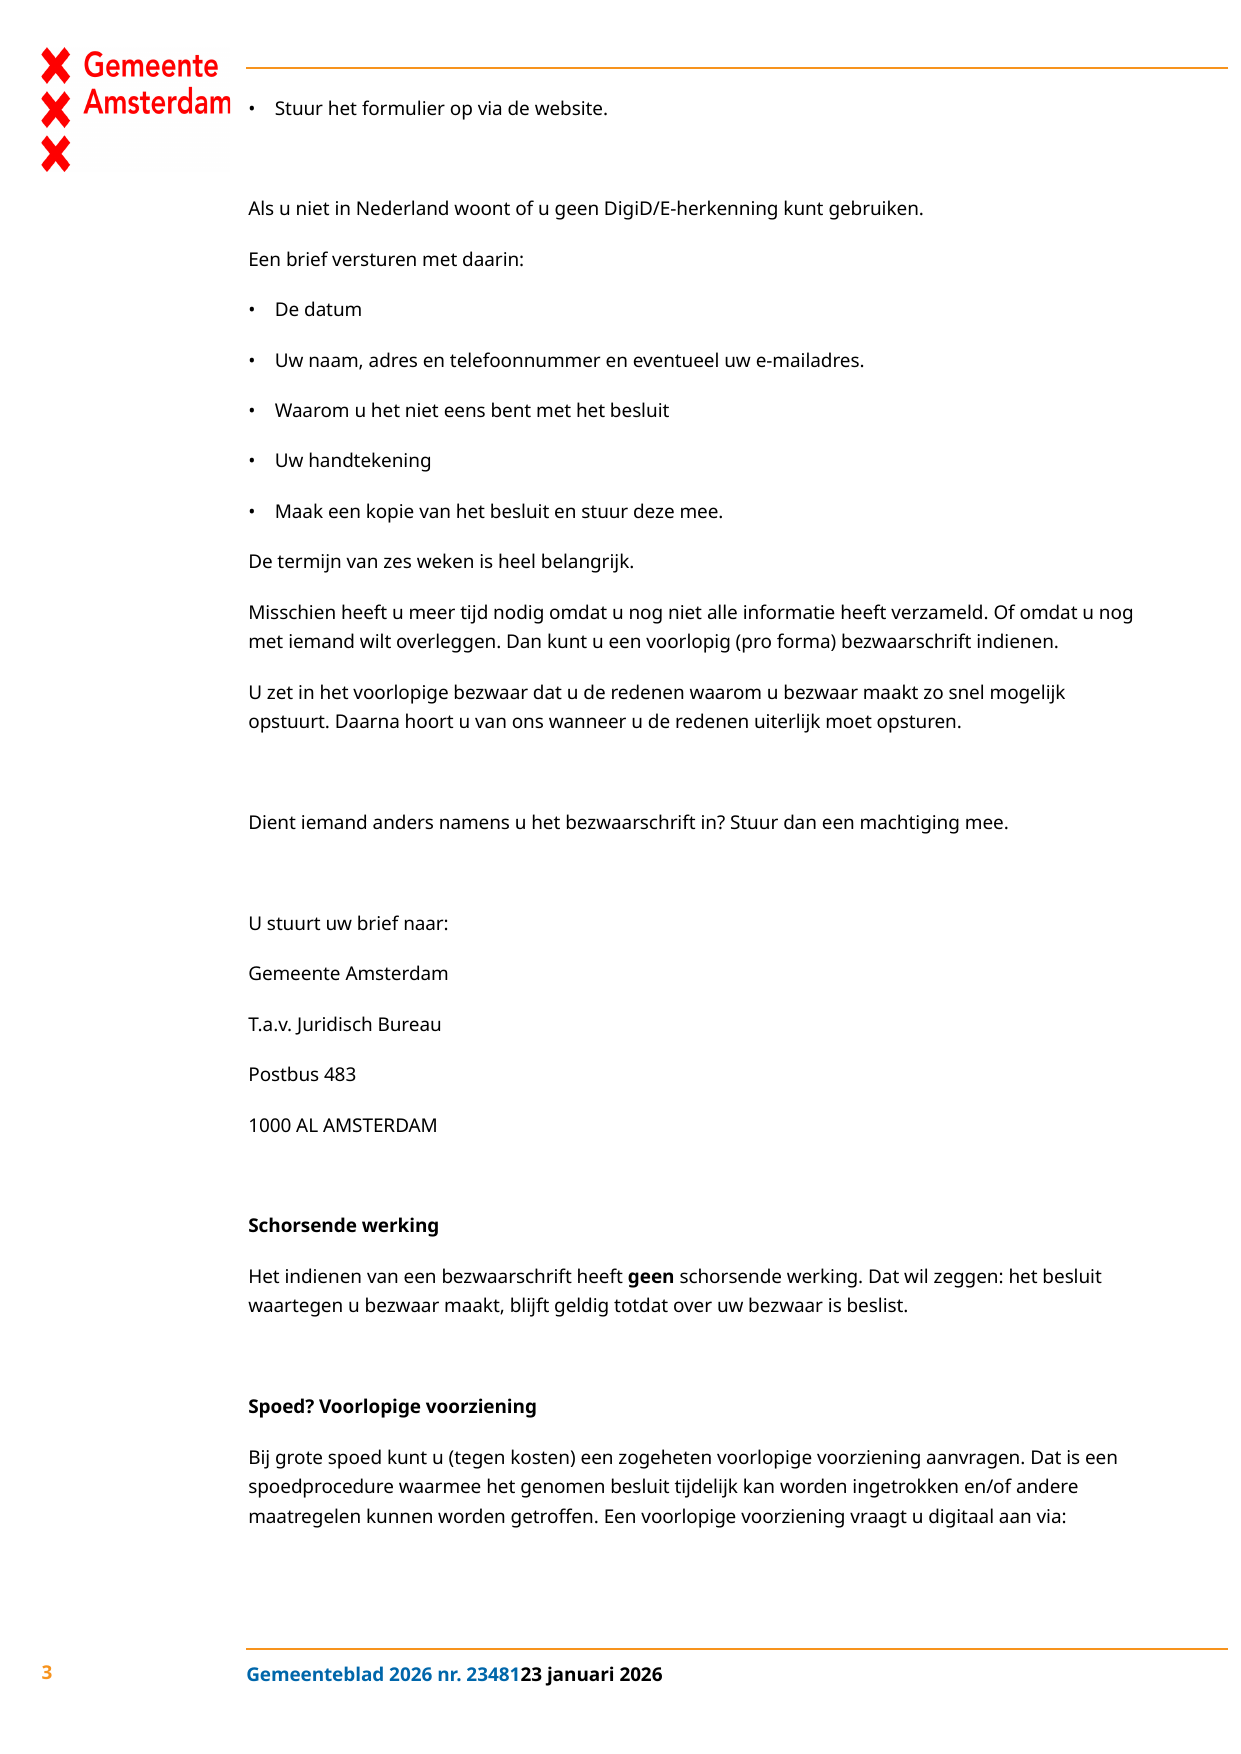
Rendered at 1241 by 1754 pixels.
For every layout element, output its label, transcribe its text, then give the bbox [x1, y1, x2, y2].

text • Uw naam, adres en telefoonnummer en eventueel uw e-mailadres. [248, 347, 1152, 373]
text • Uw handtekening [248, 448, 1152, 473]
text Postbus 483 [248, 1061, 1152, 1087]
text De termijn van zes weken is heel belangrijk. [248, 548, 1152, 574]
text Misschien heeft u meer tijd nodig omdat u nog niet alle informatie heeft verzameld. Of omdat u nog met iemand wilt overleggen. Dan kunt u een voorlopig (pro forma) bezwaarschrift indienen. [248, 599, 1152, 654]
text Bij grote spoed kunt u (tegen kosten) een zogeheten voorlopige voorziening aanvragen. Dat is een spoedprocedure waarmee het genomen besluit tijdelijk kan worden ingetrokken en/of andere maatregelen kunnen worden getroffen. Een voorlopige voorziening vraagt u digitaal aan via: [248, 1444, 1152, 1529]
text U zet in het voorlopige bezwaar dat u de redenen waarom u bezwaar maakt zo snel mogelijk opstuurt. Daarna hoort u van ons wanneer u de redenen uiterlijk moet opsturen. [248, 679, 1152, 734]
text Het indienen van een bezwaarschrift heeft geen schorsende werking. Dat wil zeggen: het besluit waartegen u bezwaar maakt, blijft geldig totdat over uw bezwaar is beslist. [248, 1263, 1152, 1318]
text • Stuur het formulier op via de website. [248, 95, 1152, 121]
text U stuurt uw brief naar: [248, 910, 1152, 936]
text Spoed? Voorlopige voorziening [248, 1393, 1152, 1419]
text Schorsende werking [248, 1213, 1152, 1238]
text Een brief versturen met daarin: [248, 246, 1152, 272]
text • Maak een kopie van het besluit en stuur deze mee. [248, 498, 1152, 524]
text 1000 AL AMSTERDAM [248, 1112, 1152, 1138]
text Gemeente Amsterdam [248, 961, 1152, 986]
text • De datum [248, 296, 1152, 322]
text • Waarom u het niet eens bent met het besluit [248, 397, 1152, 423]
text Als u niet in Nederland woont of u geen DigiD/E-herkenning kunt gebruiken. [248, 196, 1152, 221]
picture [41, 47, 231, 172]
text T.a.v. Juridisch Bureau [248, 1011, 1152, 1037]
text Dient iemand anders namens u het bezwaarschrift in? Stuur dan een machtiging mee. [248, 809, 1152, 835]
